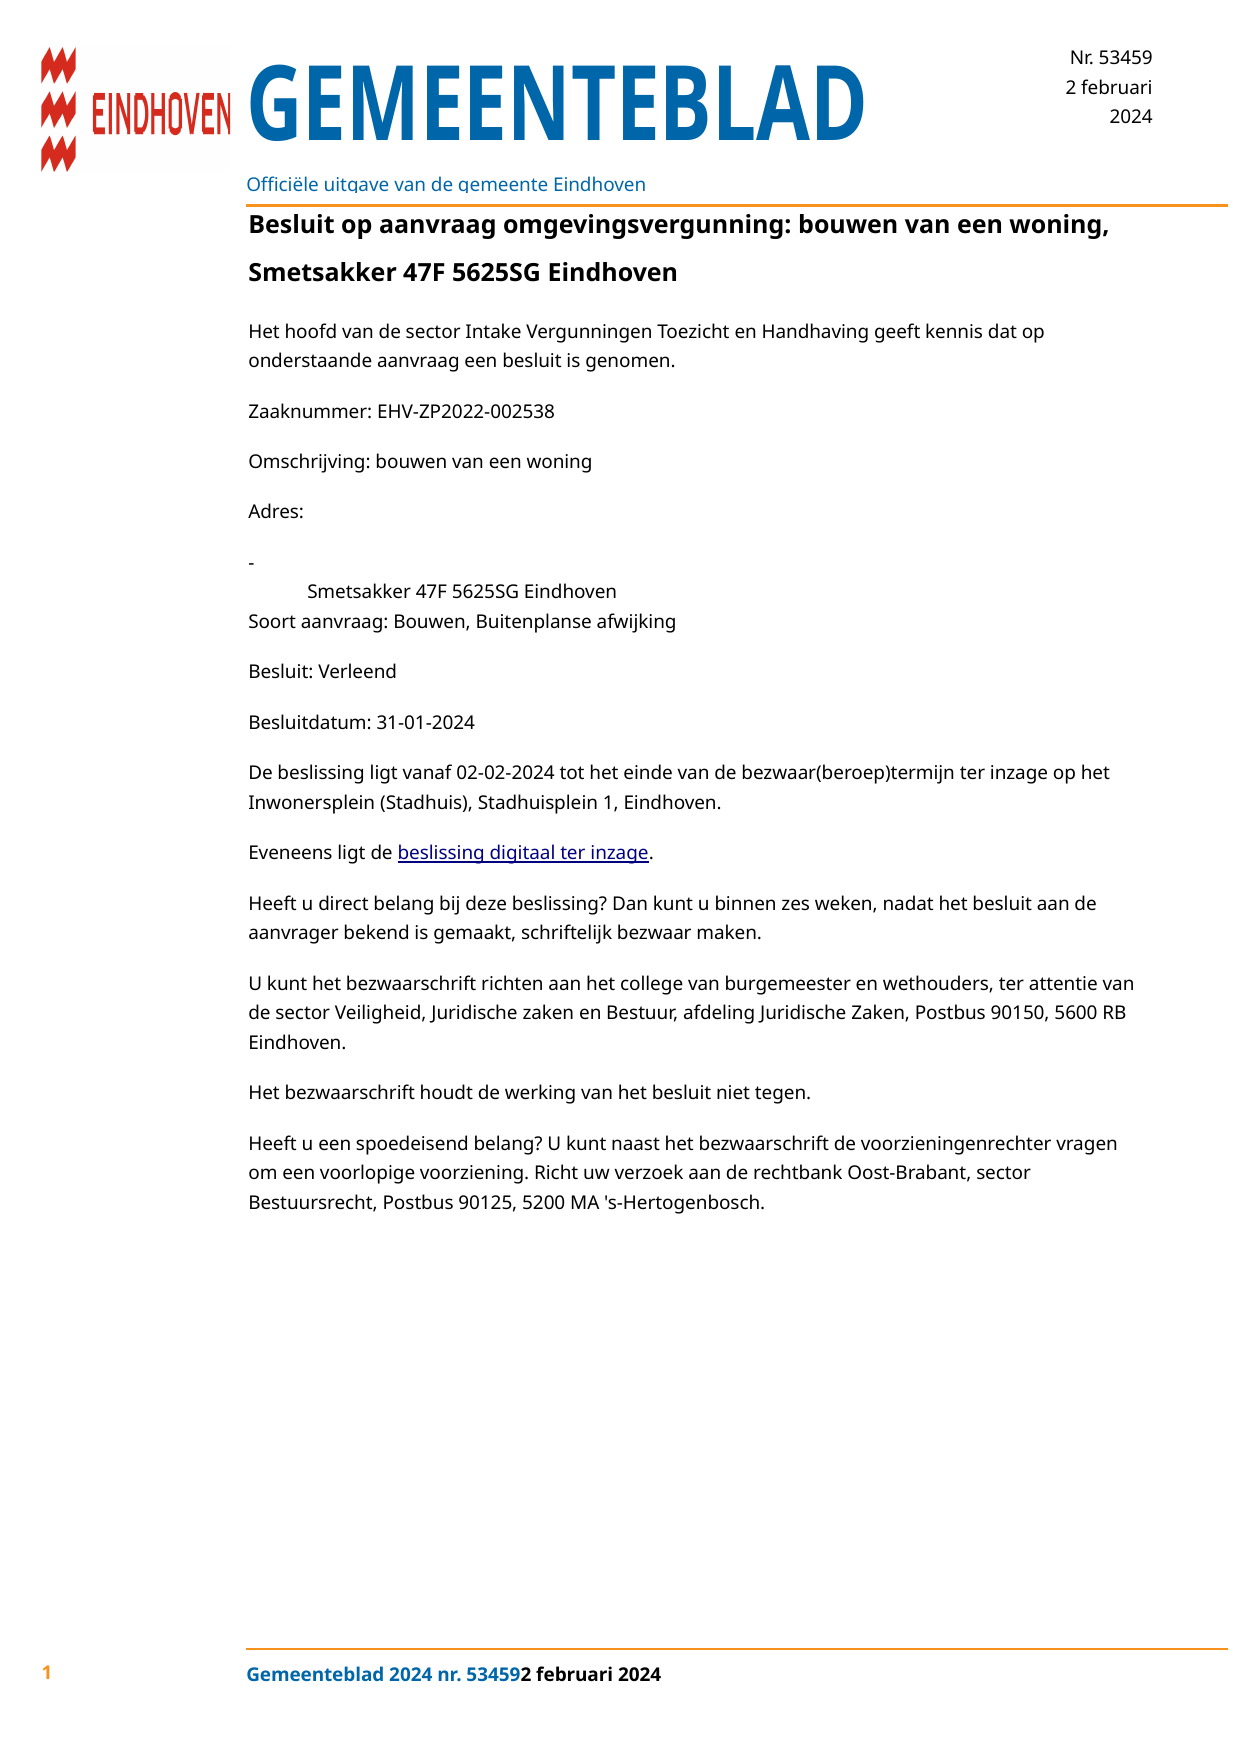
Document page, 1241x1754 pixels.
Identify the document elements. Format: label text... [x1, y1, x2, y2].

text Het hoofd van de sector Intake Vergunningen Toezicht en Handhaving geeft kennis dat op onderstaande aanvraag een besluit is genomen. [248, 318, 1152, 373]
text Omschrijving: bouwen van een woning [248, 448, 1152, 474]
text Soort aanvraag: Bouwen, Buitenplanse afwijking [248, 608, 1152, 634]
text Besluit: Verleend [248, 659, 1152, 684]
text De beslissing ligt vanaf 02-02-2024 tot het einde van de bezwaar(beroep)termijn ter inzage op het Inwonersplein (Stadhuis), Stadhuisplein 1, Eindhoven. [248, 759, 1152, 815]
picture [41, 47, 231, 172]
text Heeft u direct belang bij deze beslissing? Dan kunt u binnen zes weken, nadat het besluit aan de aanvrager bekend is gemaakt, schriftelijk bezwaar maken. [248, 890, 1152, 945]
text Besluitdatum: 31-01-2024 [248, 709, 1152, 735]
text Het bezwaarschrift houdt de werking van het besluit niet tegen. [248, 1079, 1152, 1105]
list Smetsakker 47F 5625SG Eindhoven [248, 579, 1152, 604]
text Adres: [248, 499, 1152, 524]
text Heeft u een spoedeisend belang? U kunt naast het bezwaarschrift de voorzieningenrechter vragen om een voorlopige voorziening. Richt uw verzoek aan de rechtbank Oost-Brabant, sector Bestuursrecht, Postbus 90125, 5200 MA 's-Hertogenbosch. [248, 1130, 1152, 1215]
text Eveneens ligt de beslissing digitaal ter inzage. [248, 839, 1152, 865]
text Besluit op aanvraag omgevingsvergunning: bouwen van een woning, Smetsakker 47F 5625SG Eindhoven [248, 207, 1152, 288]
text U kunt het bezwaarschrift richten aan het college van burgemeester en wethouders, ter attentie van de sector Veiligheid, Juridische zaken en Bestuur, afdeling Juridische Zaken, Postbus 90150, 5600 RB Eindhoven. [248, 970, 1152, 1055]
text Zaaknummer: EHV-ZP2022-002538 [248, 398, 1152, 424]
